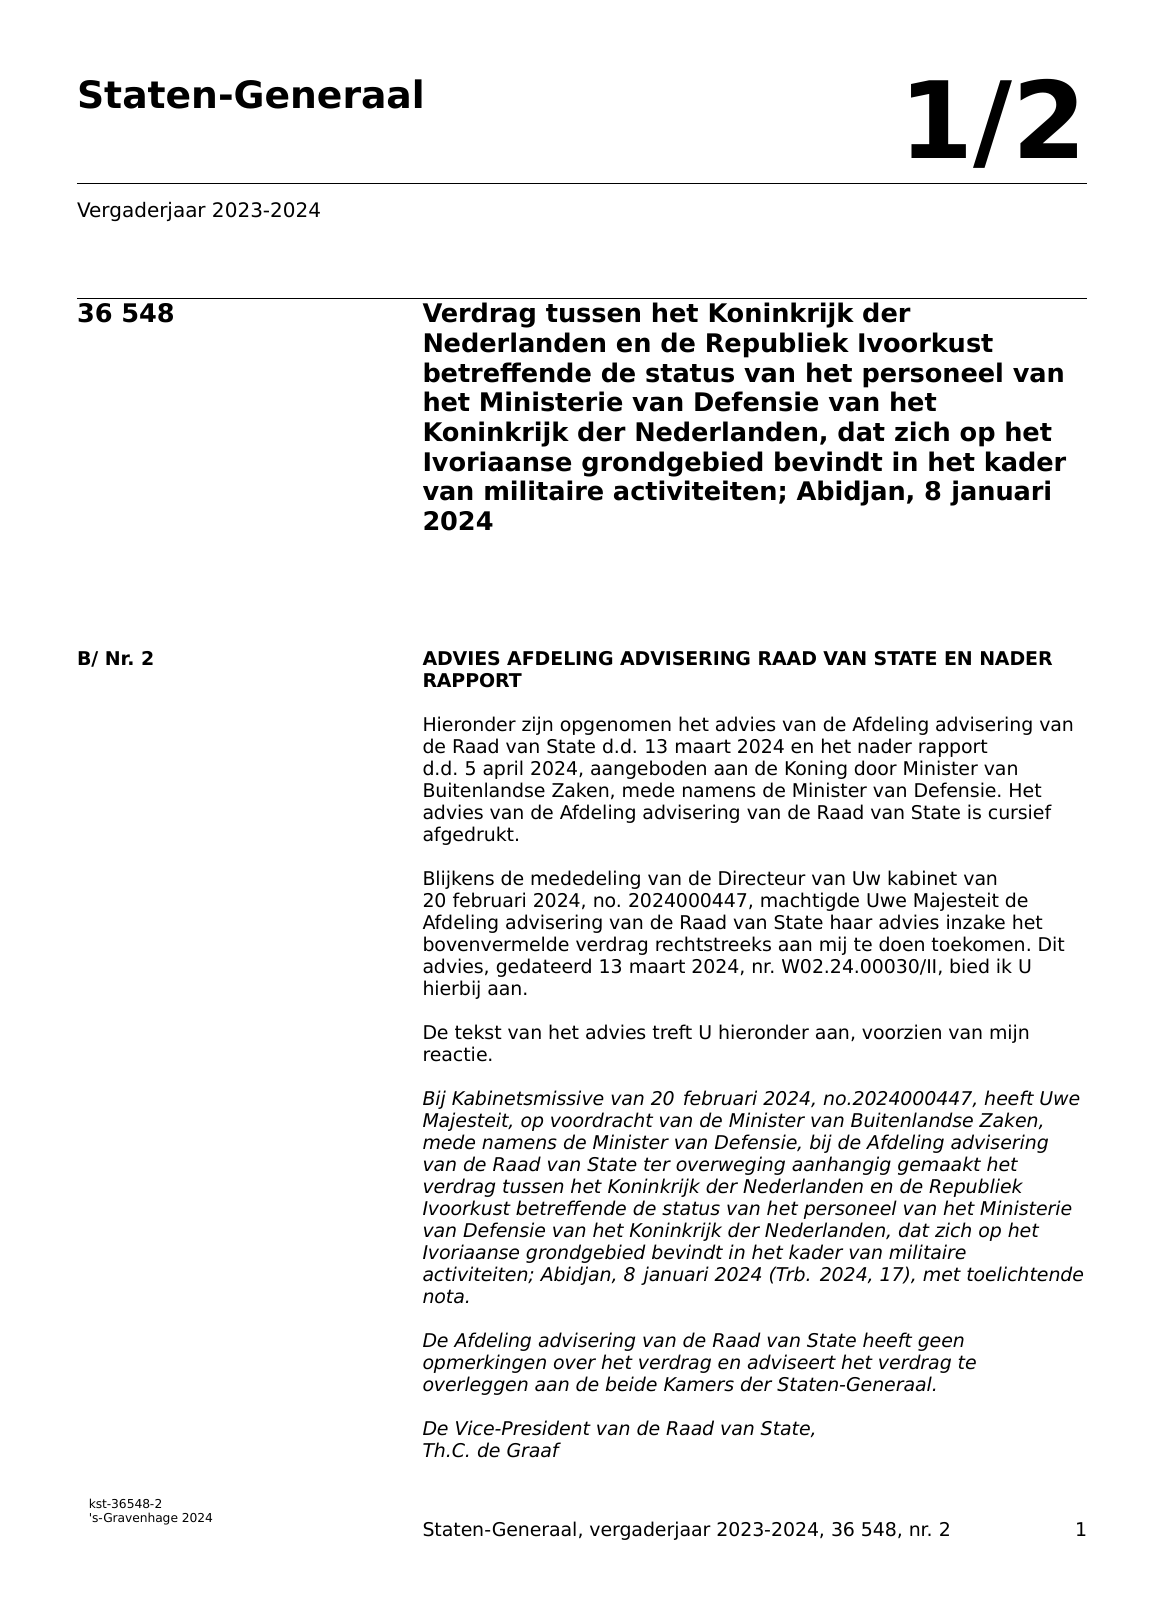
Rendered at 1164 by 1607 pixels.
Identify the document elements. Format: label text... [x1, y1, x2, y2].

table_cell Vergaderjaar 2023-2024 [77, 184, 1087, 298]
text 's-Gravenhage 2024 [88, 1511, 323, 1525]
text De Afdeling advisering van de Raad van State heeft geen opmerkingen over het verdrag en adviseert het verdrag te overleggen aan de beide Kamers der Staten-Generaal. [422, 1330, 1087, 1396]
text De Vice-President van de Raad van State, [422, 1418, 1087, 1440]
text kst-36548-2 [88, 1497, 323, 1511]
subtitle 36 548 Verdrag tussen het Koninkrijk der Nederlanden en de Republiek Ivoorkust betreffende de status van het personeel van het Ministerie van Defensie van het Koninkrijk der Nederlanden, dat zich op het Ivoriaanse grondgebied bevindt in het kader van militaire activiteiten; Abidjan, 8 januari 2024 [77, 299, 1087, 536]
text Bij Kabinetsmissive van 20 februari 2024, no.2024000447, heeft Uwe Majesteit, op voordracht van de Minister van Buitenlandse Zaken, mede namens de Minister van Defensie, bij de Afdeling advisering van de Raad van State ter overweging aanhangig gemaakt het verdrag tussen het Koninkrijk der Nederlanden en de Republiek Ivoorkust betreffende de status van het personeel van het Ministerie van Defensie van het Koninkrijk der Nederlanden, dat zich op het Ivoriaanse grondgebied bevindt in het kader van militaire activiteiten; Abidjan, 8 januari 2024 (Trb. 2024, 17), met toelichtende nota. [422, 1088, 1087, 1308]
text Th.C. de Graaf [422, 1440, 1087, 1462]
text Blijkens de mededeling van de Directeur van Uw kabinet van 20 februari 2024, no. 2024000447, machtigde Uwe Majesteit de Afdeling advisering van de Raad van State haar advies inzake het bovenvermelde verdrag rechtstreeks aan mij te doen toekomen. Dit advies, gedateerd 13 maart 2024, nr. W02.24.00030/II, bied ik U hierbij aan. [422, 868, 1087, 999]
table_header 1/2 [886, 59, 1087, 183]
text De tekst van het advies treft U hieronder aan, voorzien van mijn reactie. [422, 1022, 1087, 1066]
table_header Staten-Generaal [77, 59, 886, 183]
subtitle B/ Nr. 2 ADVIES AFDELING ADVISERING RAAD VAN STATE EN NADER RAPPORT [77, 647, 1087, 691]
text Hieronder zijn opgenomen het advies van de Afdeling advisering van de Raad van State d.d. 13 maart 2024 en het nader rapport d.d. 5 april 2024, aangeboden aan de Koning door Minister van Buitenlandse Zaken, mede namens de Minister van Defensie. Het advies van de Afdeling advisering van de Raad van State is cursief afgedrukt. [422, 714, 1087, 846]
